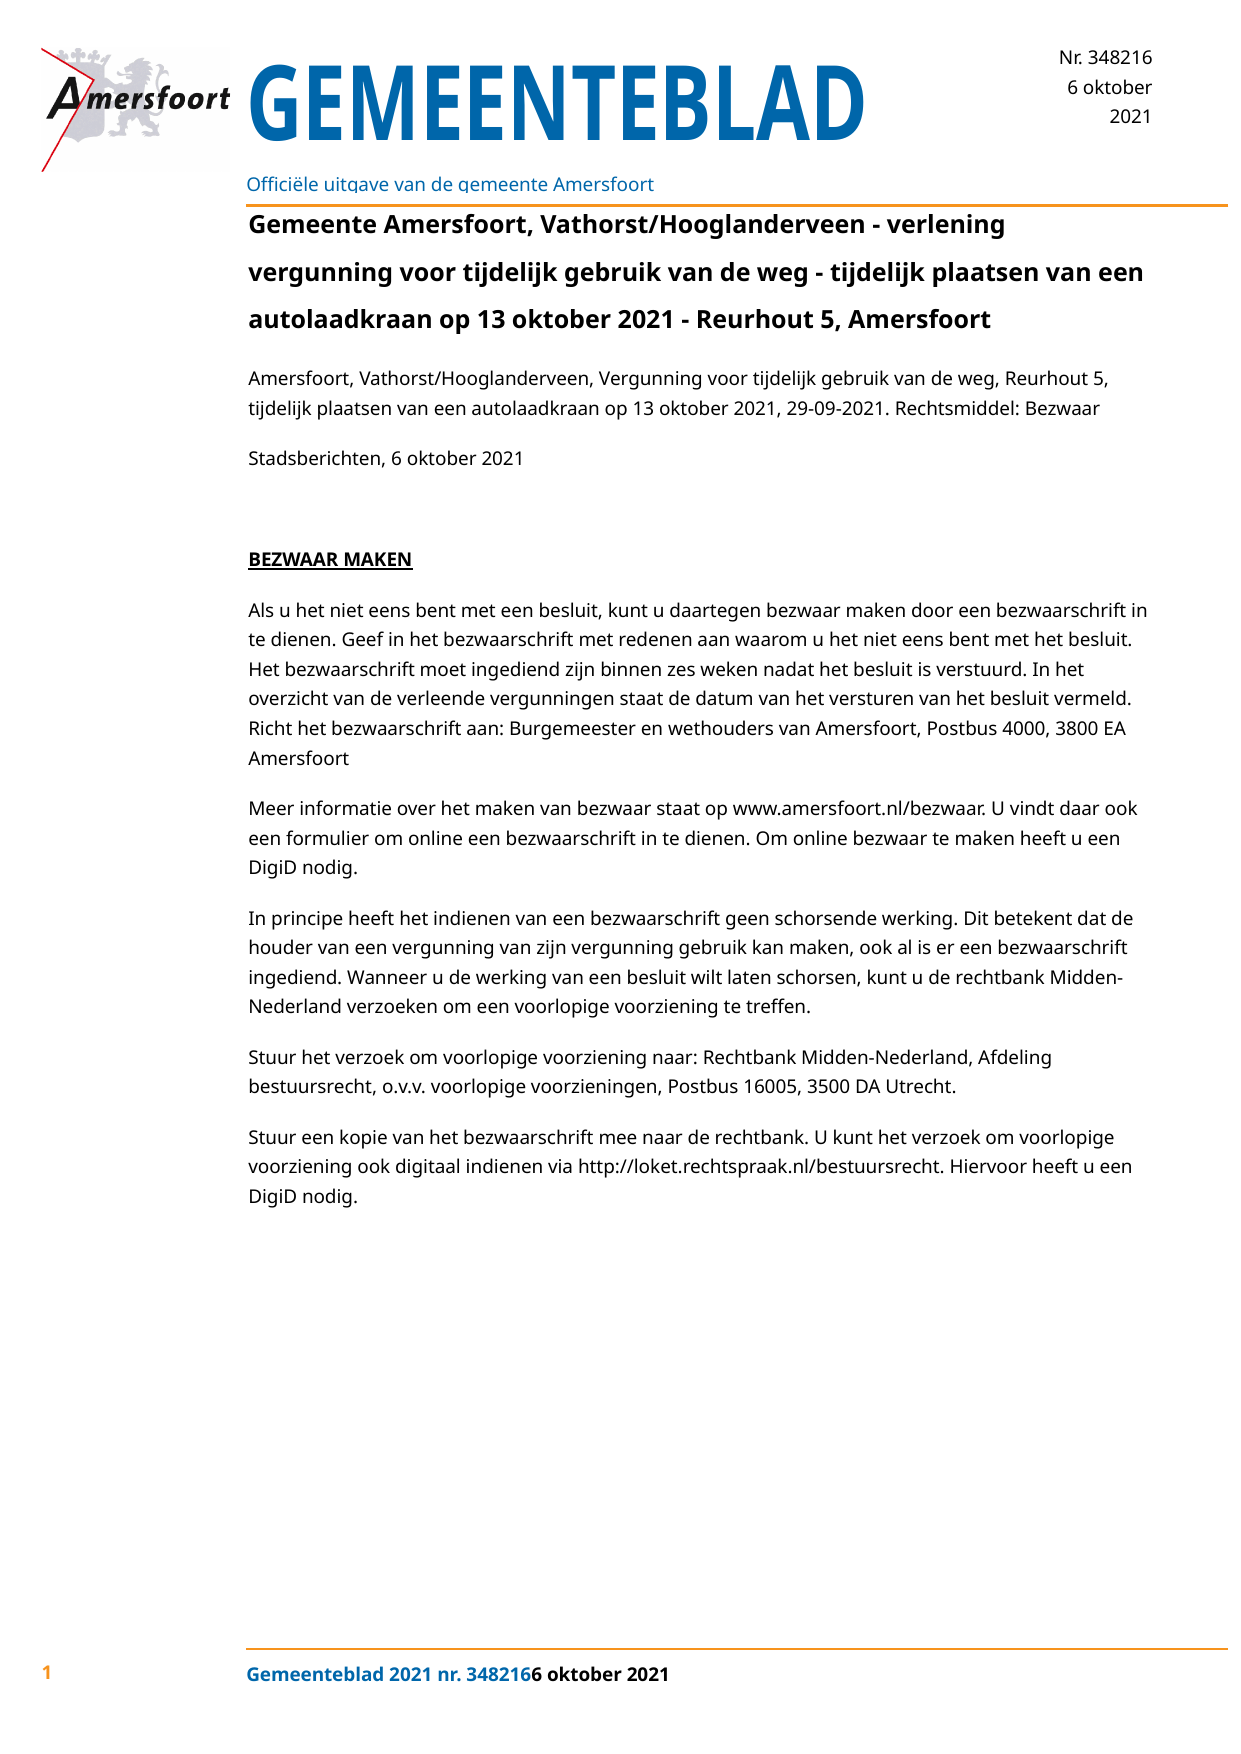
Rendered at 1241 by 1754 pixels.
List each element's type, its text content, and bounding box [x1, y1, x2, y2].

text In principe heeft het indienen van een bezwaarschrift geen schorsende werking. Dit betekent dat de houder van een vergunning van zijn vergunning gebruik kan maken, ook al is er een bezwaarschrift ingediend. Wanneer u de werking van een besluit wilt laten schorsen, kunt u de rechtbank Midden-Nederland verzoeken om een voorlopige voorziening te treffen. [248, 905, 1152, 1019]
text Stuur het verzoek om voorlopige voorziening naar: Rechtbank Midden-Nederland, Afdeling bestuursrecht, o.v.v. voorlopige voorzieningen, Postbus 16005, 3500 DA Utrecht. [248, 1044, 1152, 1099]
text Stadsberichten, 6 oktober 2021 [248, 446, 1152, 471]
picture [41, 47, 231, 172]
text Amersfoort, Vathorst/Hooglanderveen, Vergunning voor tijdelijk gebruik van de weg, Reurhout 5, tijdelijk plaatsen van een autolaadkraan op 13 oktober 2021, 29-09-2021. Rechtsmiddel: Bezwaar [248, 366, 1152, 421]
text Stuur een kopie van het bezwaarschrift mee naar de rechtbank. U kunt het verzoek om voorlopige voorziening ook digitaal indienen via http://loket.rechtspraak.nl/bestuursrecht. Hiervoor heeft u een DigiD nodig. [248, 1124, 1152, 1209]
text Meer informatie over het maken van bezwaar staat op www.amersfoort.nl/bezwaar. U vindt daar ook een formulier om online een bezwaarschrift in te dienen. Om online bezwaar te maken heeft u een DigiD nodig. [248, 795, 1152, 880]
text BEZWAAR MAKEN [248, 546, 1152, 572]
text Als u het niet eens bent met een besluit, kunt u daartegen bezwaar maken door een bezwaarschrift in te dienen. Geef in het bezwaarschrift met redenen aan waarom u het niet eens bent met het besluit. Het bezwaarschrift moet ingediend zijn binnen zes weken nadat het besluit is verstuurd. In het overzicht van de verleende vergunningen staat de datum van het versturen van het besluit vermeld. Richt het bezwaarschrift aan: Burgemeester en wethouders van Amersfoort, Postbus 4000, 3800 EA Amersfoort [248, 597, 1152, 770]
text Gemeente Amersfoort, Vathorst/Hooglanderveen - verlening vergunning voor tijdelijk gebruik van de weg - tijdelijk plaatsen van een autolaadkraan op 13 oktober 2021 - Reurhout 5, Amersfoort [248, 207, 1152, 336]
